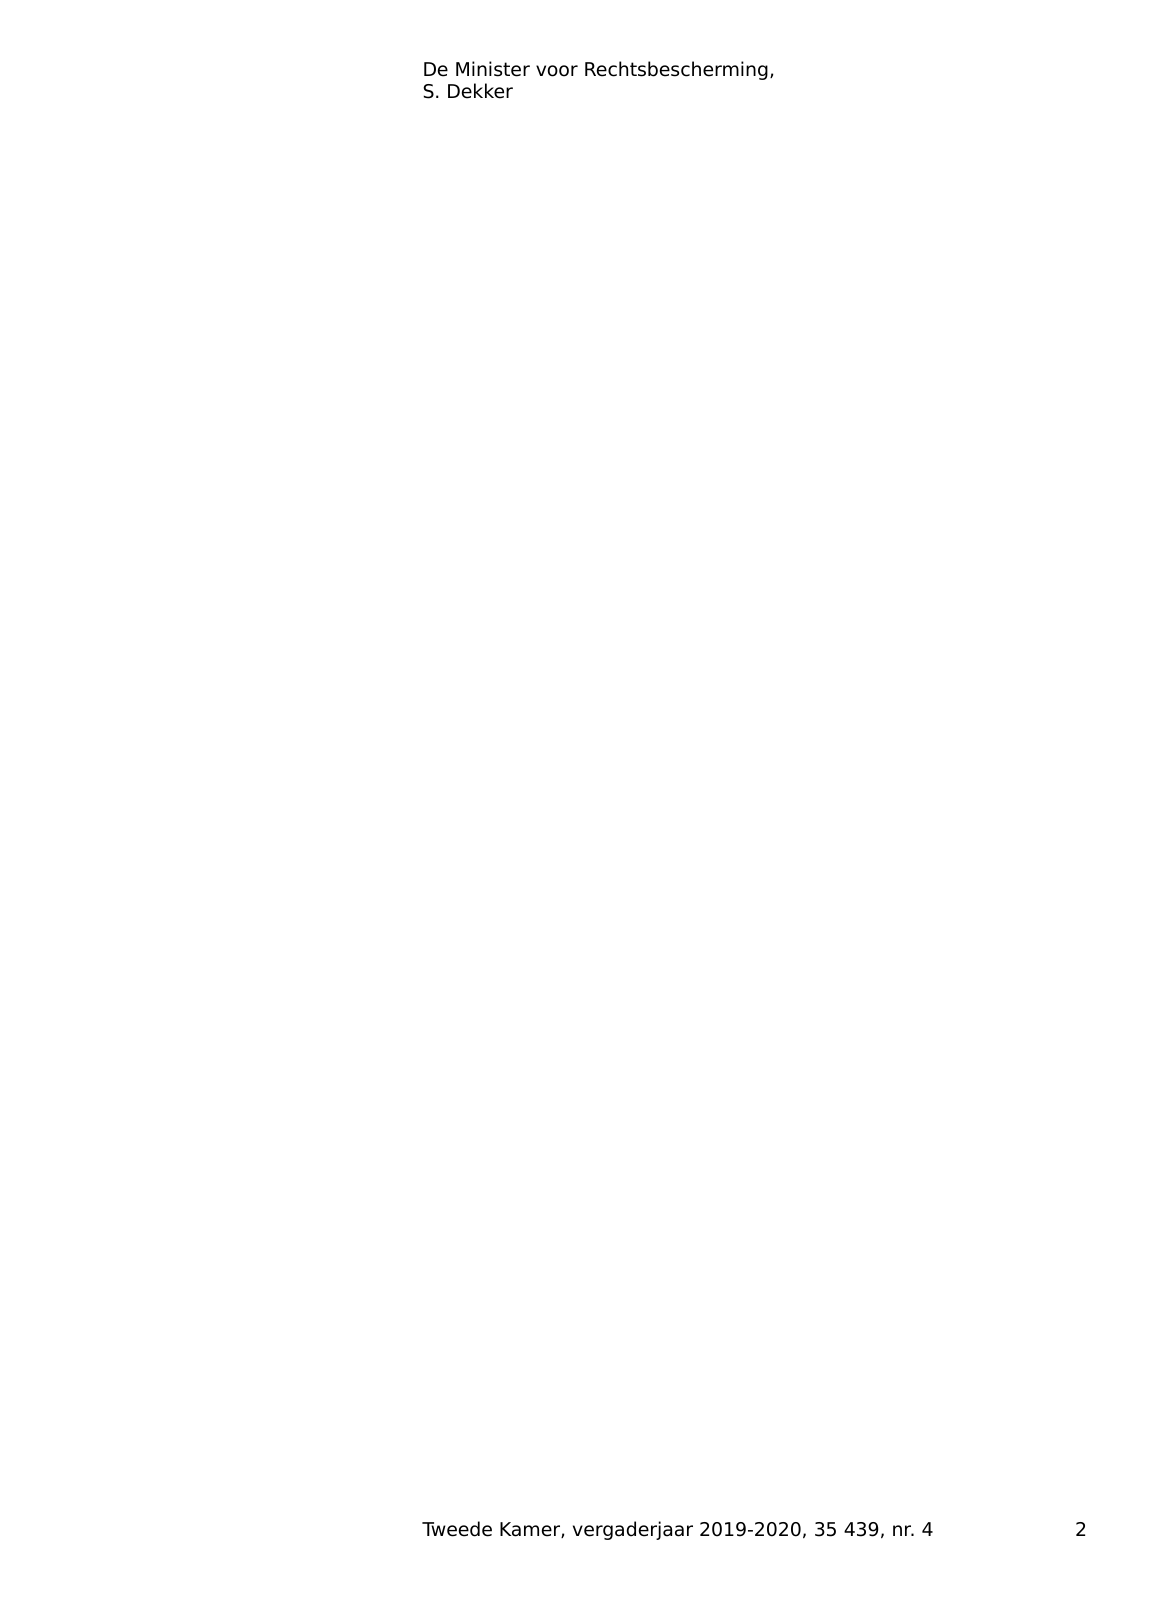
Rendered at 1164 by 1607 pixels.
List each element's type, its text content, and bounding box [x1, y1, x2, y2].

text De Minister voor Rechtsbescherming, S. Dekker [422, 59, 1087, 103]
